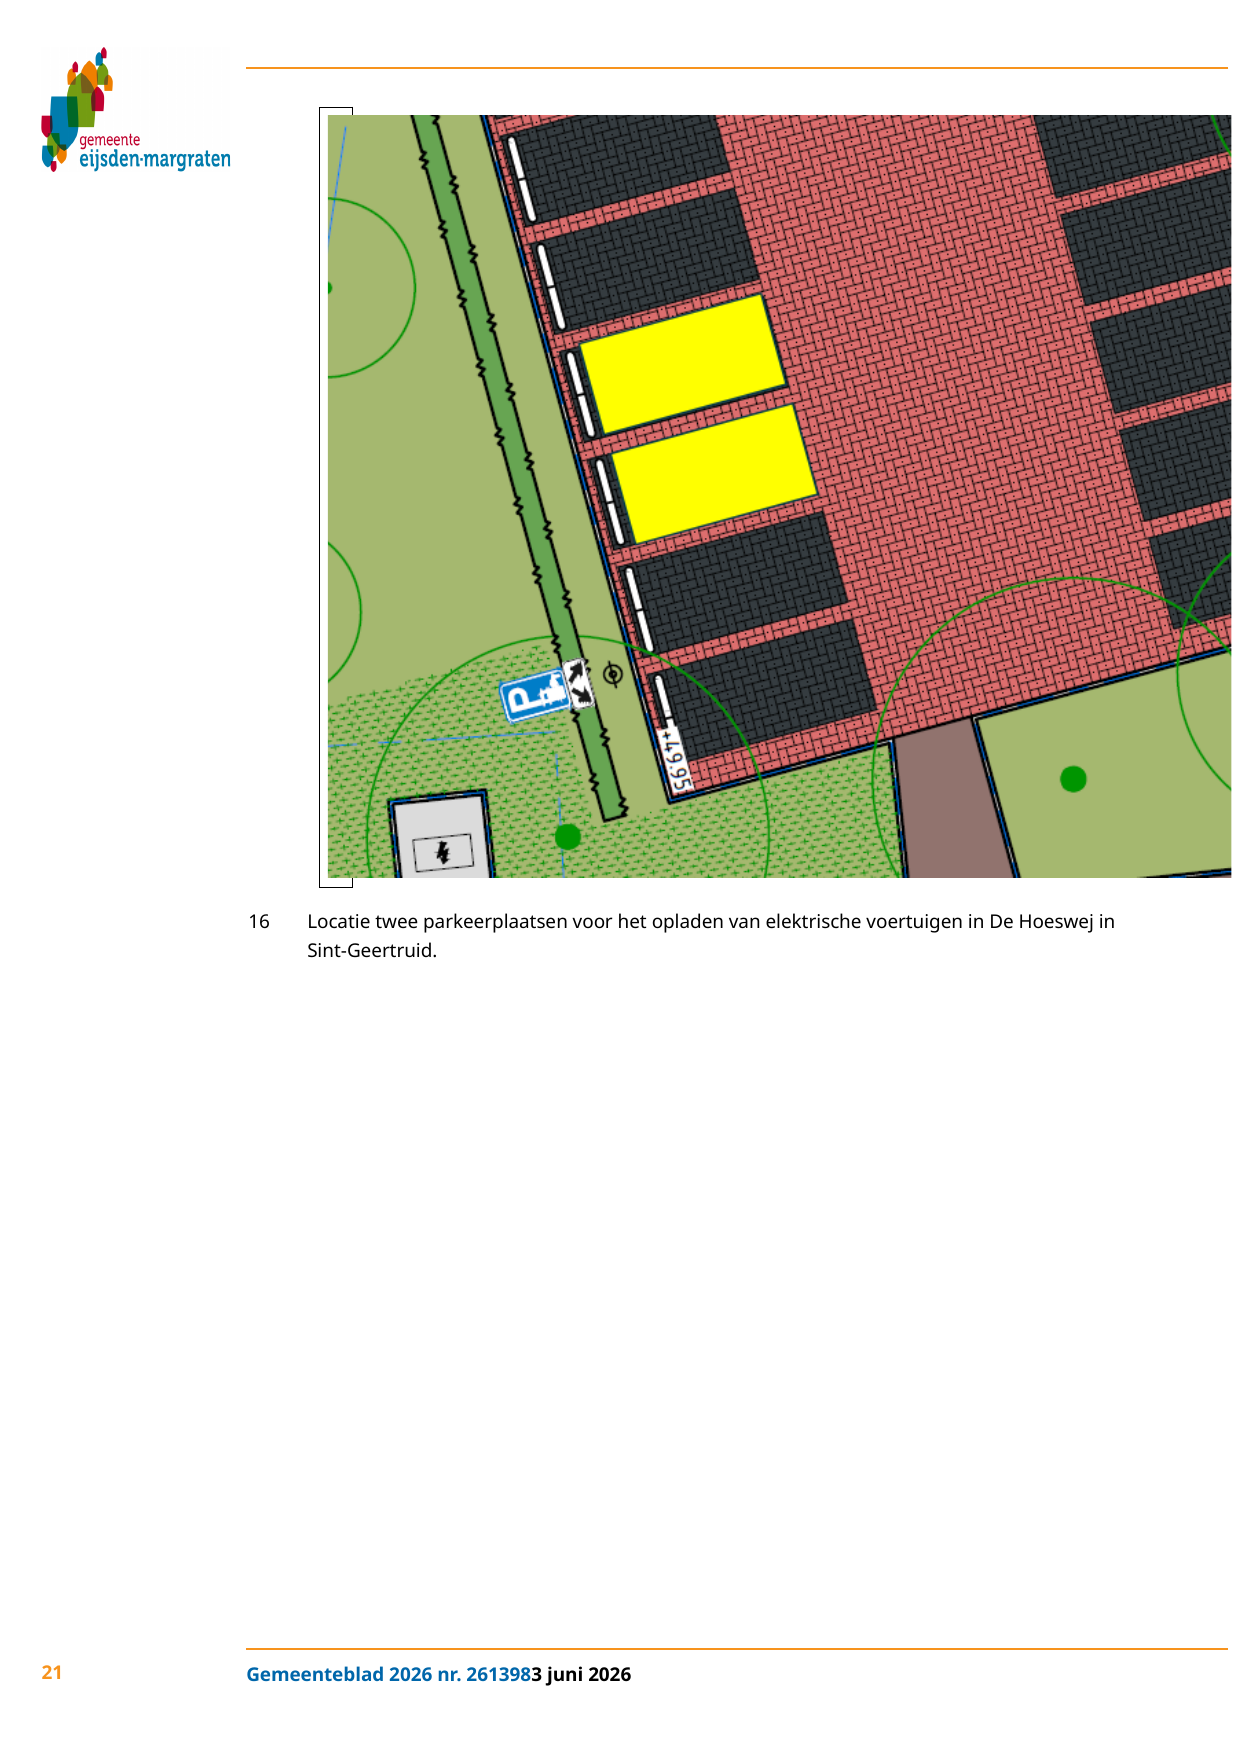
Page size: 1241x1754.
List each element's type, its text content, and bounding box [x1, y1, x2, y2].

list Locatie twee parkeerplaatsen voor het opladen van elektrische voertuigen in De Hoeswej in Sint-Geertruid. [248, 908, 1152, 963]
picture [41, 47, 231, 172]
picture [327, 115, 1232, 878]
